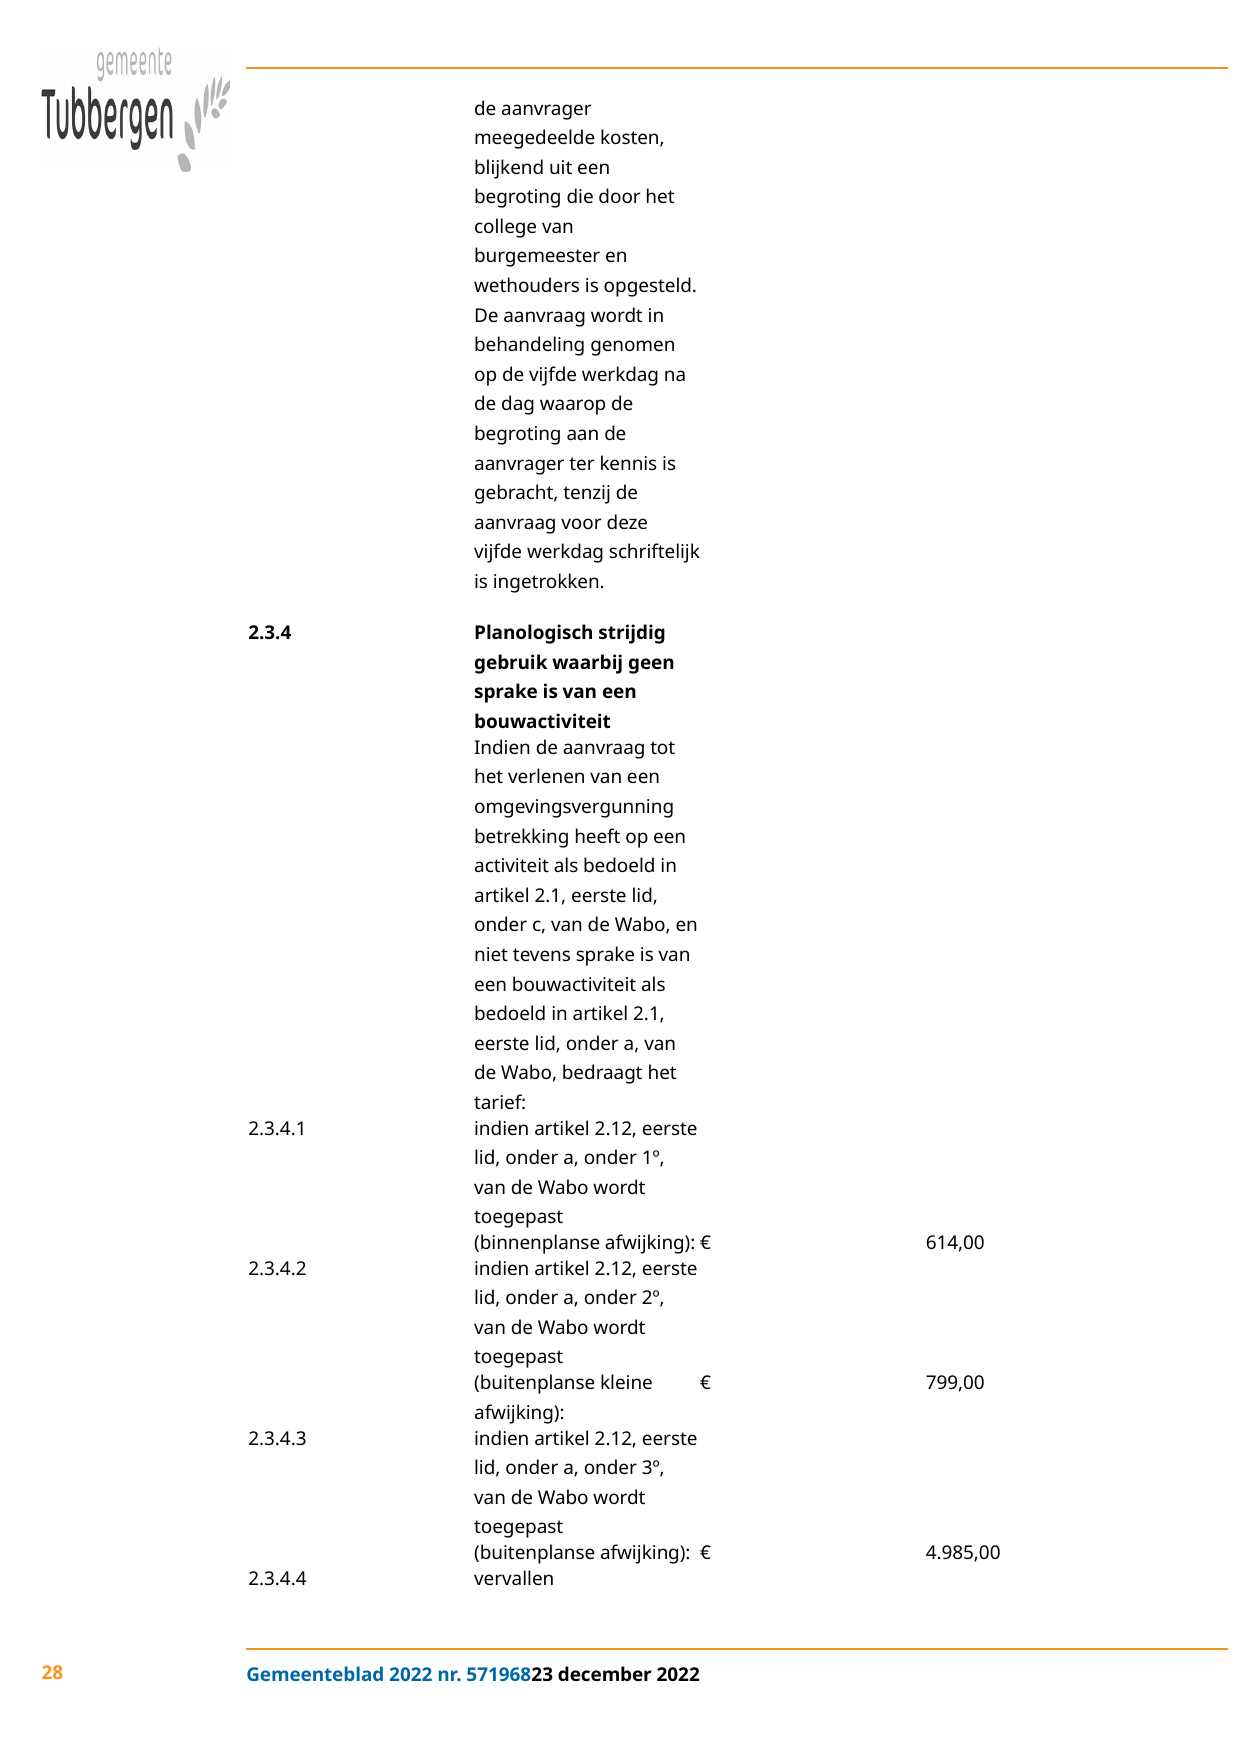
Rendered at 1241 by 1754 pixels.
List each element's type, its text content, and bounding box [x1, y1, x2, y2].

table_cell [474, 594, 700, 619]
table_cell (binnenplanse afwijking): [474, 1229, 700, 1255]
table_cell 2.3.4.2 [248, 1255, 474, 1369]
table_cell de aanvrager meegedeelde kosten, blijkend uit een begroting die door het college van burgemeester en wethouders is opgesteld. De aanvraag wordt in behandeling genomen op de vijfde werkdag na de dag waarop de begroting aan de aanvrager ter kennis is gebracht, tenzij de aanvraag voor deze vijfde werkdag schriftelijk is ingetrokken. [474, 95, 700, 594]
picture [41, 47, 231, 172]
table_cell [700, 594, 926, 619]
table_cell [926, 1565, 1152, 1591]
table_cell [926, 734, 1152, 1115]
table_cell Planologisch strijdig gebruik waarbij geen sprake is van een bouwactiviteit [474, 620, 700, 734]
table_cell 614,00 [926, 1229, 1152, 1255]
table_cell [248, 95, 474, 594]
table_cell Indien de aanvraag tot het verlenen van een omgevingsvergunning betrekking heeft op een activiteit als bedoeld in artikel 2.1, eerste lid, onder c, van de Wabo, en niet tevens sprake is van een bouwactiviteit als bedoeld in artikel 2.1, eerste lid, onder a, van de Wabo, bedraagt het tarief: [474, 734, 700, 1115]
table_cell [700, 734, 926, 1115]
table_cell (buitenplanse kleine afwijking): [474, 1370, 700, 1425]
table_cell 2.3.4.4 [248, 1565, 474, 1591]
table_cell [926, 1115, 1152, 1229]
table_cell 2.3.4.3 [248, 1425, 474, 1539]
table_cell indien artikel 2.12, eerste lid, onder a, onder 1º, van de Wabo wordt toegepast [474, 1115, 700, 1229]
table_cell [248, 1229, 474, 1255]
table_cell € [700, 1229, 926, 1255]
table_cell 799,00 [926, 1370, 1152, 1425]
table_cell [248, 1539, 474, 1565]
table_cell 2.3.4 [248, 620, 474, 734]
table_cell (buitenplanse afwijking): [474, 1539, 700, 1565]
table_cell [926, 620, 1152, 734]
table_cell [926, 1255, 1152, 1369]
table_cell [700, 1255, 926, 1369]
table_cell [926, 1425, 1152, 1539]
table_cell vervallen [474, 1565, 700, 1591]
table_cell indien artikel 2.12, eerste lid, onder a, onder 2º, van de Wabo wordt toegepast [474, 1255, 700, 1369]
table_cell [248, 594, 474, 619]
table_cell [700, 1565, 926, 1591]
table_cell [700, 1425, 926, 1539]
table_cell [926, 95, 1152, 594]
table_cell [700, 1115, 926, 1229]
table_cell € [700, 1370, 926, 1425]
table_cell [700, 620, 926, 734]
table_cell 4.985,00 [926, 1539, 1152, 1565]
table_cell [248, 1370, 474, 1425]
table_cell [248, 734, 474, 1115]
table_cell [700, 95, 926, 594]
table_cell 2.3.4.1 [248, 1115, 474, 1229]
table_cell indien artikel 2.12, eerste lid, onder a, onder 3º, van de Wabo wordt toegepast [474, 1425, 700, 1539]
table_cell € [700, 1539, 926, 1565]
table_cell [926, 594, 1152, 619]
